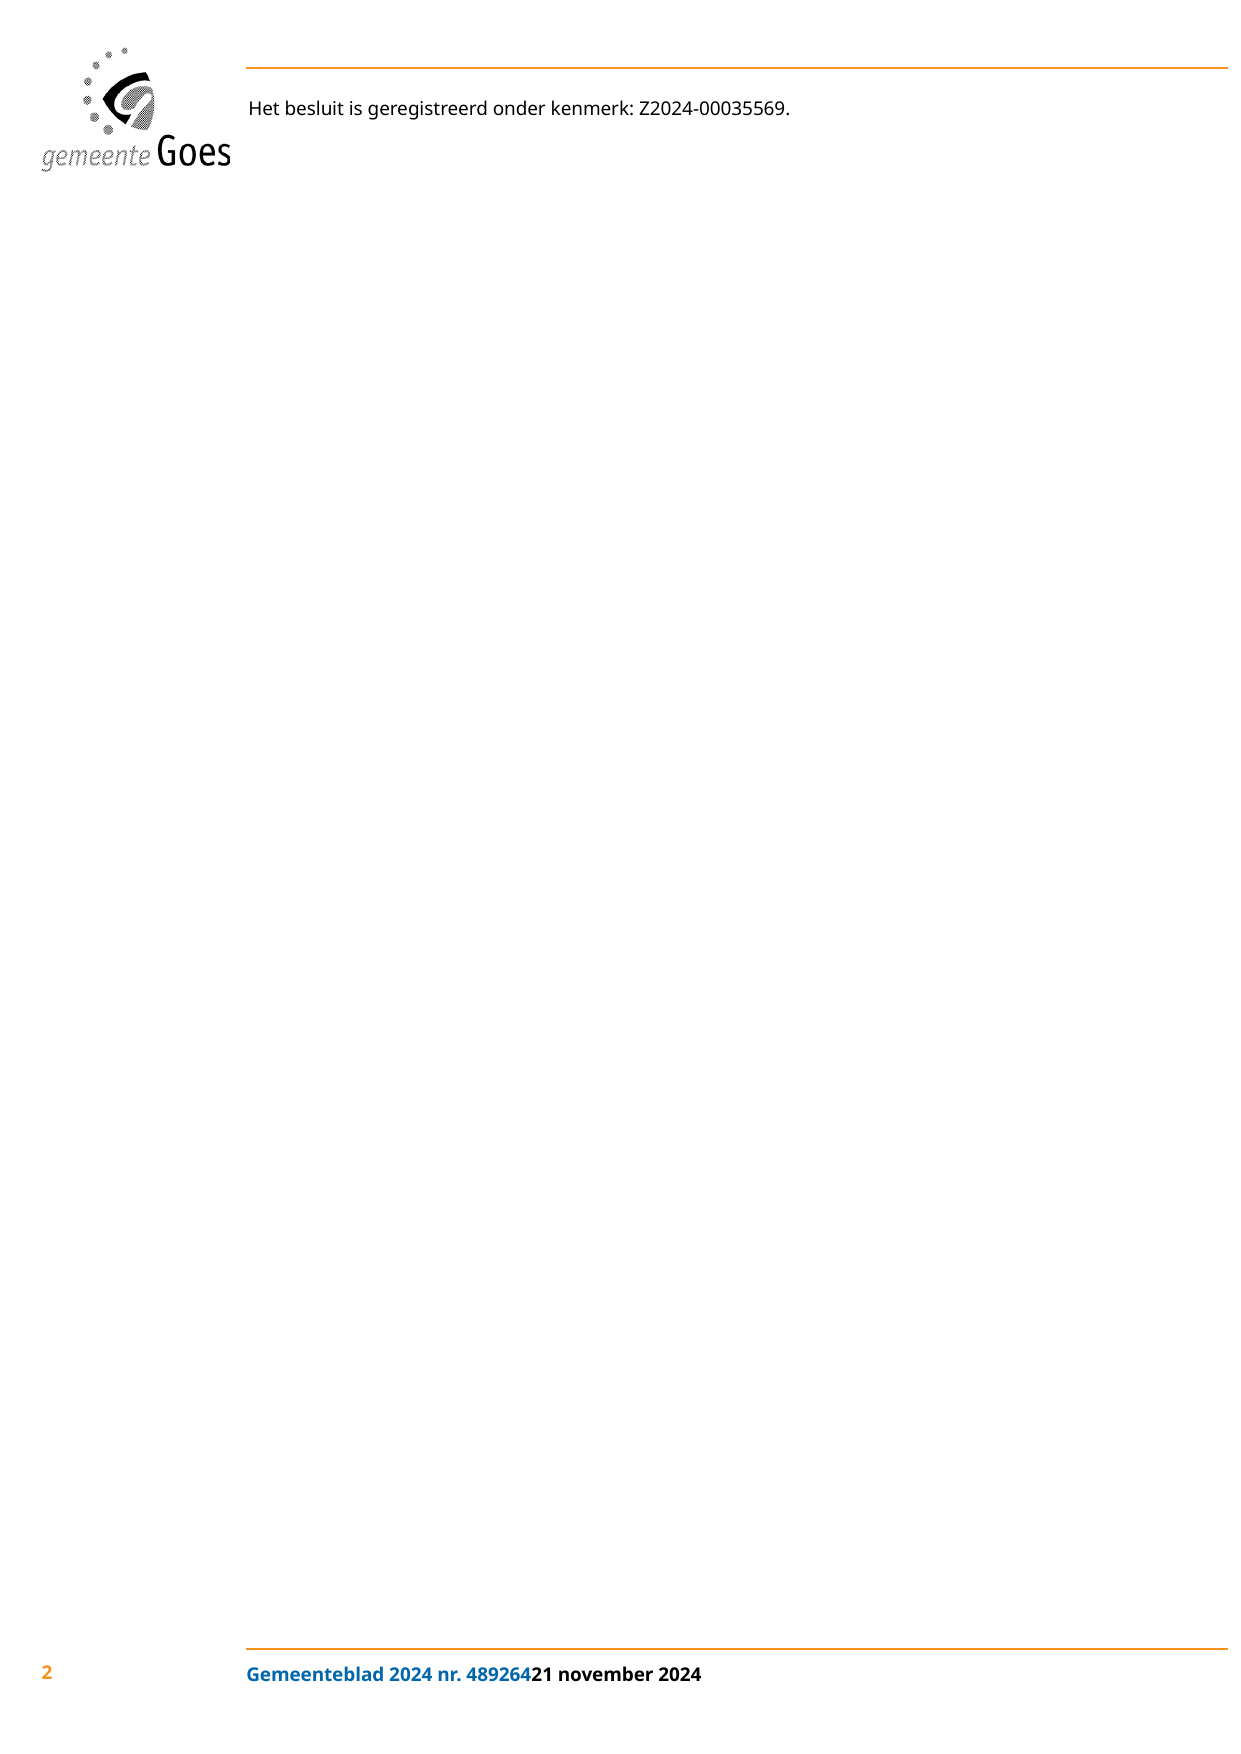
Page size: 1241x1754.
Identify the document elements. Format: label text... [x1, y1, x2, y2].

text Het besluit is geregistreerd onder kenmerk: Z2024-00035569. [248, 95, 1152, 121]
picture [41, 47, 231, 172]
